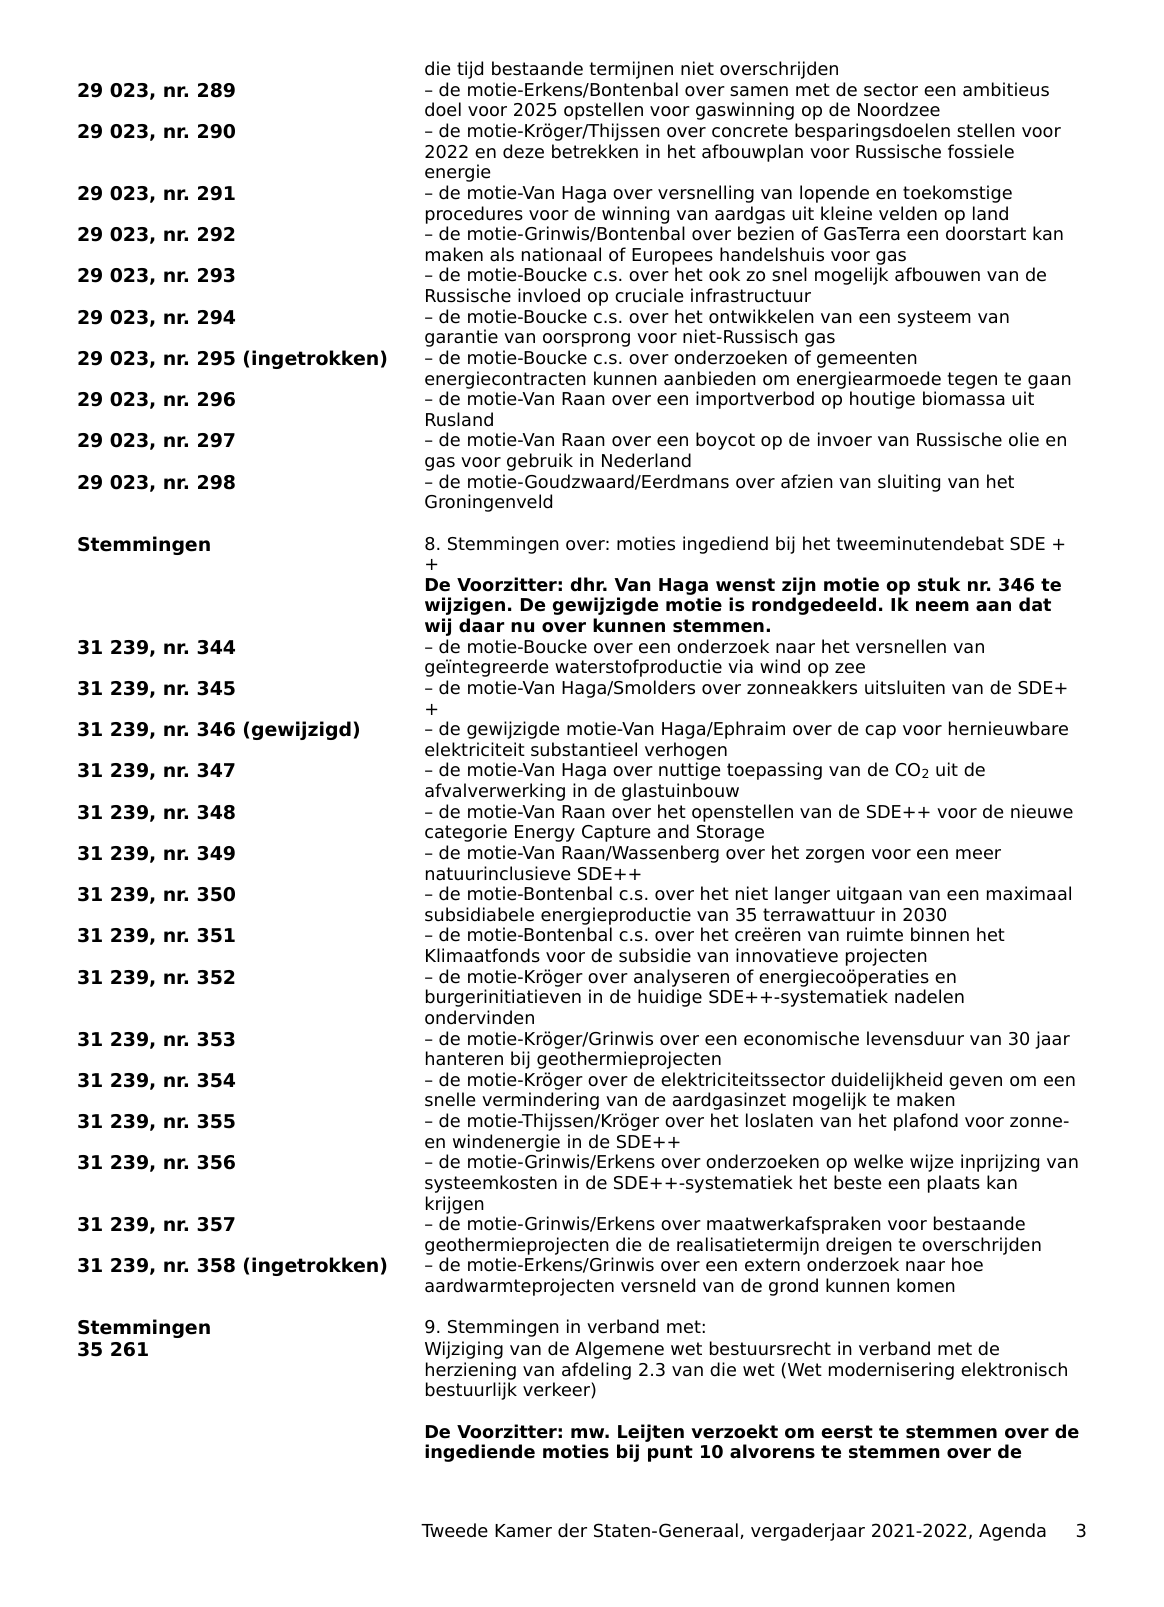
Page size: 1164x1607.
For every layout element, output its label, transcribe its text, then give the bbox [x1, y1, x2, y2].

table_cell [401, 678, 418, 719]
table_cell 29 023, nr. 289 [77, 80, 401, 121]
table_cell – de motie-Van Raan over het openstellen van de SDE++ voor de nieuwe categorie Energy Capture and Storage [418, 802, 1087, 843]
table_cell [401, 637, 418, 678]
table_cell Stemmingen [77, 534, 401, 575]
table_cell [401, 1339, 418, 1401]
table_cell 29 023, nr. 290 [77, 121, 401, 183]
table_cell [401, 1317, 418, 1339]
table_cell 29 023, nr. 297 [77, 430, 401, 472]
table_cell 31 239, nr. 349 [77, 843, 401, 884]
table_cell [401, 80, 418, 121]
table_cell – de gewijzigde motie-Van Haga/Ephraim over de cap voor hernieuwbare elektriciteit substantieel verhogen [418, 719, 1087, 760]
table_cell [77, 513, 401, 533]
table_cell [77, 1401, 401, 1422]
table_cell – de motie-Kröger/Thijssen over concrete besparingsdoelen stellen voor 2022 en deze betrekken in het afbouwplan voor Russische fossiele energie [418, 121, 1087, 183]
table_cell 31 239, nr. 357 [77, 1214, 401, 1255]
table_cell [77, 575, 401, 637]
table_cell [401, 59, 418, 80]
table_cell 29 023, nr. 292 [77, 224, 401, 265]
table_cell 31 239, nr. 351 [77, 925, 401, 967]
table_cell [401, 513, 418, 533]
table_cell – de motie-Grinwis/Bontenbal over bezien of GasTerra een doorstart kan maken als nationaal of Europees handelshuis voor gas [418, 224, 1087, 265]
table_cell – de motie-Bontenbal c.s. over het creëren van ruimte binnen het Klimaatfonds voor de subsidie van innovatieve projecten [418, 925, 1087, 967]
table_cell 31 239, nr. 355 [77, 1111, 401, 1152]
table_cell 9. Stemmingen in verband met: [418, 1317, 1087, 1339]
table_cell [401, 1214, 418, 1255]
table_cell De Voorzitter: dhr. Van Haga wenst zijn motie op stuk nr. 346 te wijzigen. De gewijzigde motie is rondgedeeld. Ik neem aan dat wij daar nu over kunnen stemmen. [418, 575, 1087, 637]
table_cell – de motie-Kröger over de elektriciteitssector duidelijkheid geven om een snelle vermindering van de aardgasinzet mogelijk te maken [418, 1070, 1087, 1111]
table_cell – de motie-Van Haga/Smolders over zonneakkers uitsluiten van de SDE++ [418, 678, 1087, 719]
table_cell [401, 307, 418, 348]
table_cell 31 239, nr. 354 [77, 1070, 401, 1111]
table_cell – de motie-Boucke over een onderzoek naar het versnellen van geïntegreerde waterstofproductie via wind op zee [418, 637, 1087, 678]
table_cell [401, 925, 418, 967]
table_cell – de motie-Boucke c.s. over het ook zo snel mogelijk afbouwen van de Russische invloed op cruciale infrastructuur [418, 265, 1087, 307]
table_cell [401, 1422, 418, 1463]
table_cell [77, 1297, 401, 1317]
table_cell 31 239, nr. 348 [77, 802, 401, 843]
table_cell [418, 1297, 1087, 1317]
table_cell [401, 884, 418, 925]
table_cell 29 023, nr. 295 (ingetrokken) [77, 348, 401, 389]
table_cell 35 261 [77, 1339, 401, 1401]
table_cell 31 239, nr. 353 [77, 1029, 401, 1070]
table_cell 31 239, nr. 352 [77, 967, 401, 1028]
table_cell – de motie-Kröger over analyseren of energiecoöperaties en burgerinitiatieven in de huidige SDE++-systematiek nadelen ondervinden [418, 967, 1087, 1028]
table_cell – de motie-Van Raan over een importverbod op houtige biomassa uit Rusland [418, 389, 1087, 430]
table_cell [77, 59, 401, 80]
table_cell [401, 389, 418, 430]
table_cell [401, 472, 418, 513]
table_cell De Voorzitter: mw. Leijten verzoekt om eerst te stemmen over de ingediende moties bij punt 10 alvorens te stemmen over de [418, 1422, 1087, 1463]
table_cell – de motie-Goudzwaard/Eerdmans over afzien van sluiting van het Groningenveld [418, 472, 1087, 513]
table_cell 31 239, nr. 345 [77, 678, 401, 719]
table_cell [401, 1255, 418, 1297]
table_cell [401, 967, 418, 1028]
table_cell Stemmingen [77, 1317, 401, 1339]
table_cell – de motie-Erkens/Grinwis over een extern onderzoek naar hoe aardwarmteprojecten versneld van de grond kunnen komen [418, 1255, 1087, 1297]
table_cell 29 023, nr. 294 [77, 307, 401, 348]
table_cell [401, 121, 418, 183]
table_cell [401, 1029, 418, 1070]
table_cell [401, 575, 418, 637]
table_cell [401, 430, 418, 472]
table_cell 31 239, nr. 346 (gewijzigd) [77, 719, 401, 760]
table_cell 31 239, nr. 350 [77, 884, 401, 925]
table_cell – de motie-Erkens/Bontenbal over samen met de sector een ambitieus doel voor 2025 opstellen voor gaswinning op de Noordzee [418, 80, 1087, 121]
table_cell [401, 802, 418, 843]
table_cell [401, 534, 418, 575]
table_cell [77, 1422, 401, 1463]
table_cell [401, 1070, 418, 1111]
table_cell – de motie-Boucke c.s. over het ontwikkelen van een systeem van garantie van oorsprong voor niet-Russisch gas [418, 307, 1087, 348]
table_cell [401, 183, 418, 224]
table_cell 31 239, nr. 347 [77, 760, 401, 802]
table_cell [401, 719, 418, 760]
table_cell die tijd bestaande termijnen niet overschrijden [418, 59, 1087, 80]
table_cell [401, 1297, 418, 1317]
table_cell [401, 265, 418, 307]
table_cell – de motie-Van Raan/Wassenberg over het zorgen voor een meer natuurinclusieve SDE++ [418, 843, 1087, 884]
table_cell [401, 348, 418, 389]
table_cell – de motie-Van Haga over versnelling van lopende en toekomstige procedures voor de winning van aardgas uit kleine velden op land [418, 183, 1087, 224]
table_cell [401, 843, 418, 884]
table_cell [418, 513, 1087, 533]
table_cell [401, 760, 418, 802]
table_cell [401, 224, 418, 265]
table_cell 8. Stemmingen over: moties ingediend bij het tweeminutendebat SDE ++ [418, 534, 1087, 575]
table_cell 29 023, nr. 291 [77, 183, 401, 224]
table_cell [401, 1111, 418, 1152]
table_cell – de motie-Kröger/Grinwis over een economische levensduur van 30 jaar hanteren bij geothermieprojecten [418, 1029, 1087, 1070]
table_cell – de motie-Van Haga over nuttige toepassing van de CO2 uit de afvalverwerking in de glastuinbouw [418, 760, 1087, 802]
table_cell 29 023, nr. 293 [77, 265, 401, 307]
table_cell 29 023, nr. 298 [77, 472, 401, 513]
table_cell – de motie-Van Raan over een boycot op de invoer van Russische olie en gas voor gebruik in Nederland [418, 430, 1087, 472]
table_cell – de motie-Thijssen/Kröger over het loslaten van het plafond voor zonne- en windenergie in de SDE++ [418, 1111, 1087, 1152]
table_cell – de motie-Bontenbal c.s. over het niet langer uitgaan van een maximaal subsidiabele energieproductie van 35 terrawattuur in 2030 [418, 884, 1087, 925]
table_cell 31 239, nr. 356 [77, 1152, 401, 1214]
table_cell – de motie-Boucke c.s. over onderzoeken of gemeenten energiecontracten kunnen aanbieden om energiearmoede tegen te gaan [418, 348, 1087, 389]
table_cell 29 023, nr. 296 [77, 389, 401, 430]
table_cell 31 239, nr. 344 [77, 637, 401, 678]
table_cell [401, 1401, 418, 1422]
table_cell [418, 1401, 1087, 1422]
table_cell [401, 1152, 418, 1214]
table_cell 31 239, nr. 358 (ingetrokken) [77, 1255, 401, 1297]
table_cell Wijziging van de Algemene wet bestuursrecht in verband met de herziening van afdeling 2.3 van die wet (Wet modernisering elektronisch bestuurlijk verkeer) [418, 1339, 1087, 1401]
table_cell – de motie-Grinwis/Erkens over maatwerkafspraken voor bestaande geothermieprojecten die de realisatietermijn dreigen te overschrijden [418, 1214, 1087, 1255]
table_cell – de motie-Grinwis/Erkens over onderzoeken op welke wijze inprijzing van systeemkosten in de SDE++-systematiek het beste een plaats kan krijgen [418, 1152, 1087, 1214]
